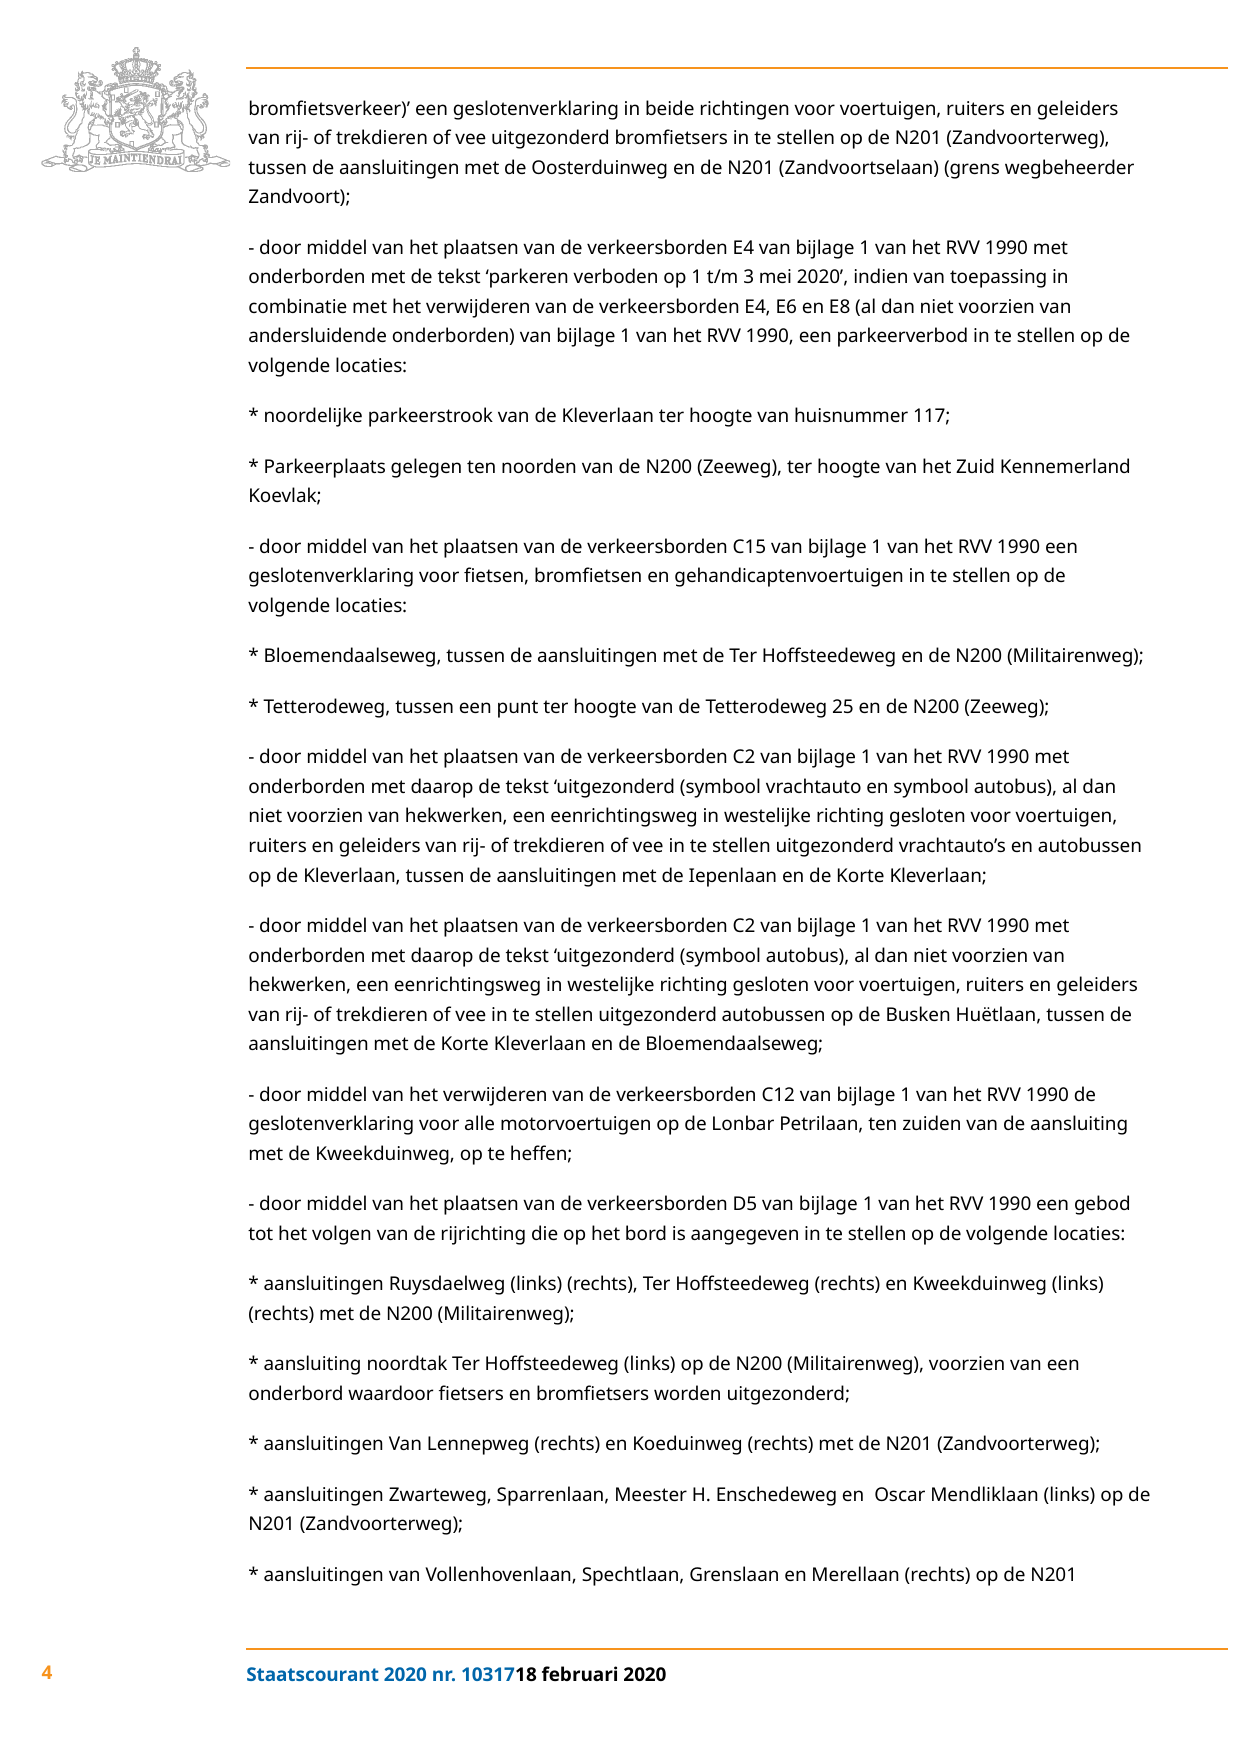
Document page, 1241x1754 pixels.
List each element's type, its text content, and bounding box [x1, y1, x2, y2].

text * aansluitingen van Vollenhovenlaan, Spechtlaan, Grenslaan en Merellaan (rechts) op de N201 [248, 1561, 1152, 1587]
text * noordelijke parkeerstrook van de Kleverlaan ter hoogte van huisnummer 117; [248, 403, 1152, 428]
text * aansluitingen Zwarteweg, Sparrenlaan, Meester H. Enschedeweg en Oscar Mendliklaan (links) op de N201 (Zandvoorterweg); [248, 1481, 1152, 1536]
text * aansluitingen Ruysdaelweg (links) (rechts), Ter Hoffsteedeweg (rechts) en Kweekduinweg (links) (rechts) met de N200 (Militairenweg); [248, 1271, 1152, 1326]
text - door middel van het verwijderen van de verkeersborden C12 van bijlage 1 van het RVV 1990 de geslotenverklaring voor alle motorvoertuigen op de Lonbar Petrilaan, ten zuiden van de aansluiting met de Kweekduinweg, op te heffen; [248, 1081, 1152, 1166]
text * aansluitingen Van Lennepweg (rechts) en Koeduinweg (rechts) met de N201 (Zandvoorterweg); [248, 1431, 1152, 1456]
text bromfietsverkeer)’ een geslotenverklaring in beide richtingen voor voertuigen, ruiters en geleiders van rij- of trekdieren of vee uitgezonderd bromfietsers in te stellen op de N201 (Zandvoorterweg), tussen de aansluitingen met de Oosterduinweg en de N201 (Zandvoortselaan) (grens wegbeheerder Zandvoort); [248, 95, 1152, 209]
text * Parkeerplaats gelegen ten noorden van de N200 (Zeeweg), ter hoogte van het Zuid Kennemerland Koevlak; [248, 453, 1152, 508]
text * aansluiting noordtak Ter Hoffsteedeweg (links) op de N200 (Militairenweg), voorzien van een onderbord waardoor fietsers en bromfietsers worden uitgezonderd; [248, 1351, 1152, 1406]
text - door middel van het plaatsen van de verkeersborden E4 van bijlage 1 van het RVV 1990 met onderborden met de tekst ‘parkeren verboden op 1 t/m 3 mei 2020’, indien van toepassing in combinatie met het verwijderen van de verkeersborden E4, E6 en E8 (al dan niet voorzien van andersluidende onderborden) van bijlage 1 van het RVV 1990, een parkeerverbod in te stellen op de volgende locaties: [248, 234, 1152, 378]
text * Tetterodeweg, tussen een punt ter hoogte van de Tetterodeweg 25 en de N200 (Zeeweg); [248, 693, 1152, 719]
text - door middel van het plaatsen van de verkeersborden C2 van bijlage 1 van het RVV 1990 met onderborden met daarop de tekst ‘uitgezonderd (symbool autobus), al dan niet voorzien van hekwerken, een eenrichtingsweg in westelijke richting gesloten voor voertuigen, ruiters en geleiders van rij- of trekdieren of vee in te stellen uitgezonderd autobussen op de Busken Huëtlaan, tussen de aansluitingen met de Korte Kleverlaan en de Bloemendaalseweg; [248, 912, 1152, 1056]
text * Bloemendaalseweg, tussen de aansluitingen met de Ter Hoffsteedeweg en de N200 (Militairenweg); [248, 643, 1152, 668]
picture [41, 47, 231, 172]
text - door middel van het plaatsen van de verkeersborden D5 van bijlage 1 van het RVV 1990 een gebod tot het volgen van de rijrichting die op het bord is aangegeven in te stellen op de volgende locaties: [248, 1191, 1152, 1246]
text - door middel van het plaatsen van de verkeersborden C15 van bijlage 1 van het RVV 1990 een geslotenverklaring voor fietsen, bromfietsen en gehandicaptenvoertuigen in te stellen op de volgende locaties: [248, 533, 1152, 618]
text - door middel van het plaatsen van de verkeersborden C2 van bijlage 1 van het RVV 1990 met onderborden met daarop de tekst ‘uitgezonderd (symbool vrachtauto en symbool autobus), al dan niet voorzien van hekwerken, een eenrichtingsweg in westelijke richting gesloten voor voertuigen, ruiters en geleiders van rij- of trekdieren of vee in te stellen uitgezonderd vrachtauto’s en autobussen op de Kleverlaan, tussen de aansluitingen met de Iepenlaan en de Korte Kleverlaan; [248, 743, 1152, 888]
